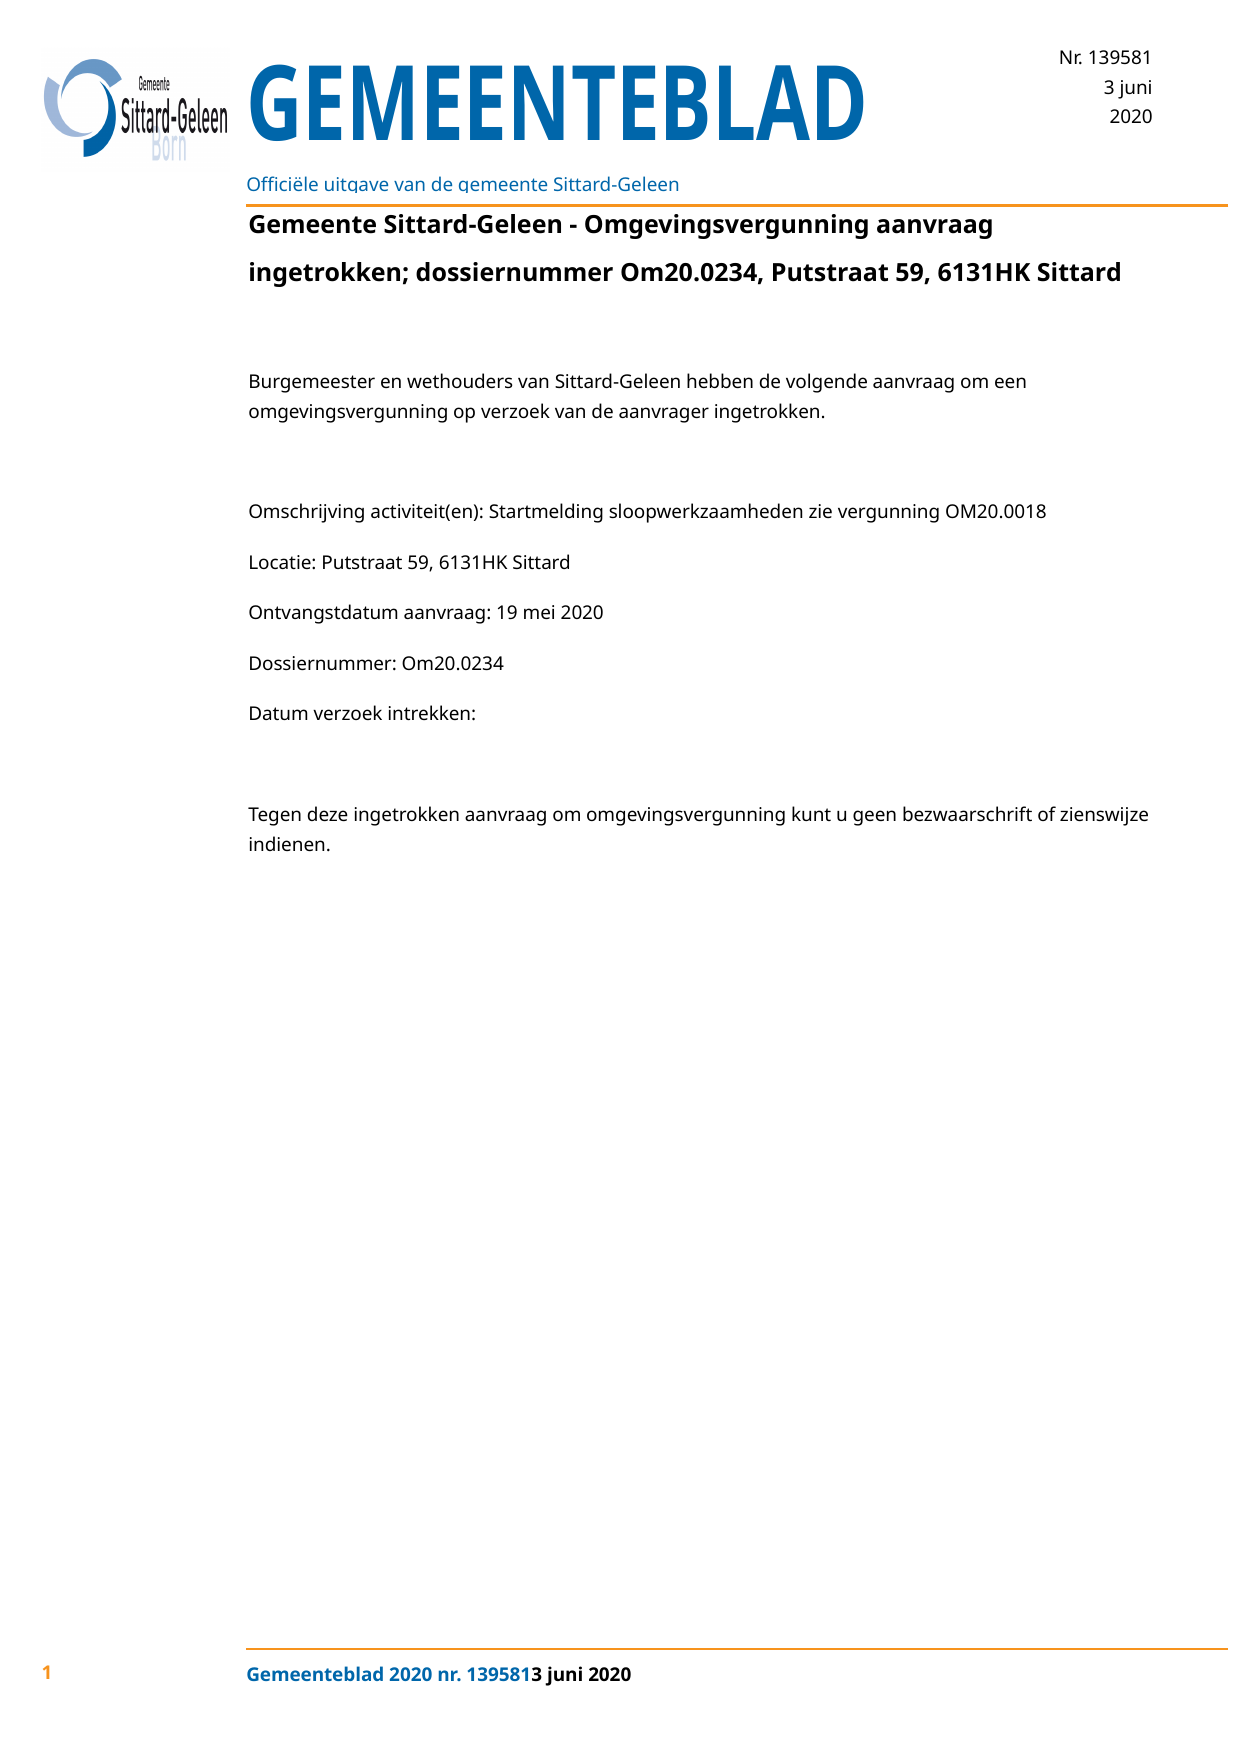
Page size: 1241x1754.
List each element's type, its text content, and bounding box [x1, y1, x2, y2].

text Dossiernummer: Om20.0234 [248, 650, 1152, 676]
text Gemeente Sittard-Geleen - Omgevingsvergunning aanvraag ingetrokken; dossiernummer Om20.0234, Putstraat 59, 6131HK Sittard [248, 207, 1152, 288]
text Ontvangstdatum aanvraag: 19 mei 2020 [248, 599, 1152, 625]
text Tegen deze ingetrokken aanvraag om omgevingsvergunning kunt u geen bezwaarschrift of zienswijze indienen. [248, 801, 1152, 857]
text Locatie: Putstraat 59, 6131HK Sittard [248, 549, 1152, 575]
text Datum verzoek intrekken: [248, 700, 1152, 726]
picture [41, 47, 231, 172]
text Omschrijving activiteit(en): Startmelding sloopwerkzaamheden zie vergunning OM20.0018 [248, 499, 1152, 524]
text Burgemeester en wethouders van Sittard-Geleen hebben de volgende aanvraag om een omgevingsvergunning op verzoek van de aanvrager ingetrokken. [248, 368, 1152, 424]
